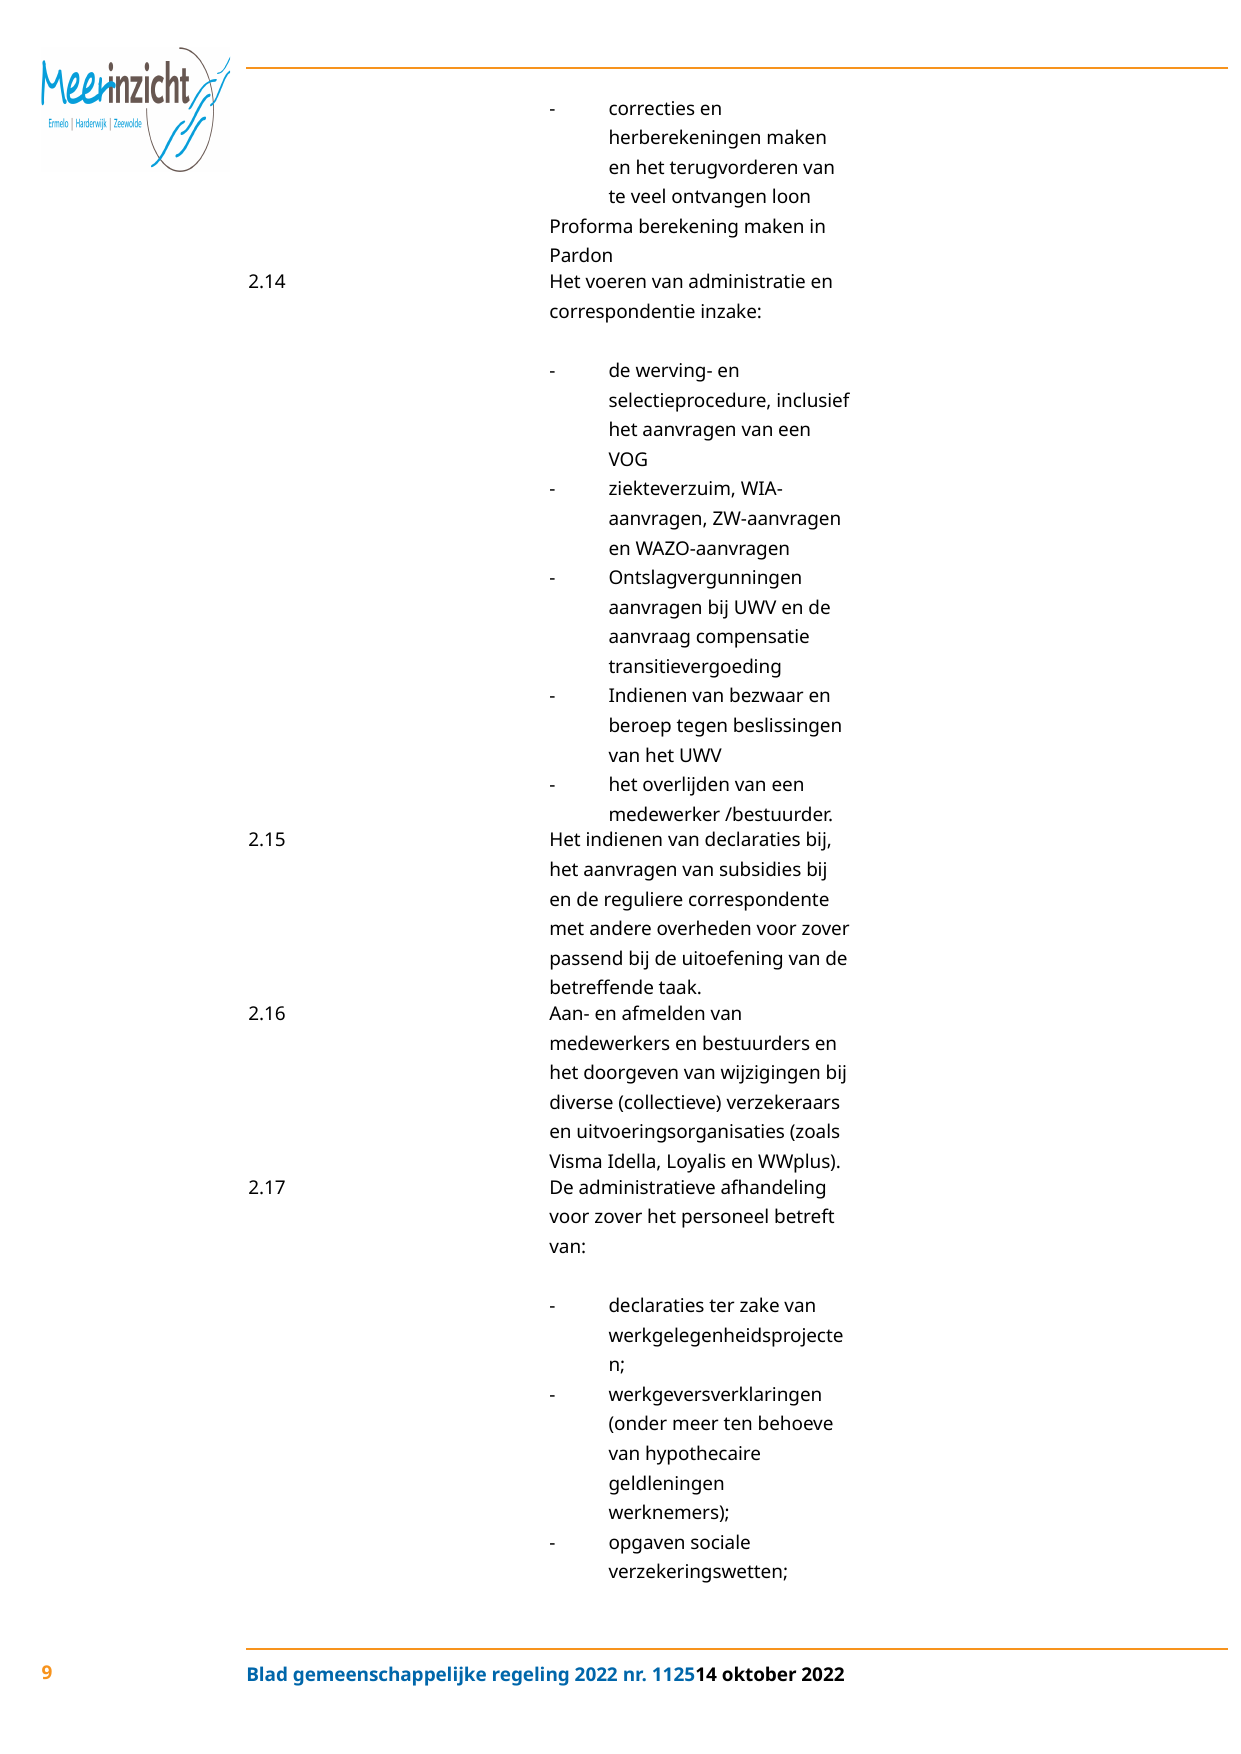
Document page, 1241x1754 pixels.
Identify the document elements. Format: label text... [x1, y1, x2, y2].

table_cell [850, 827, 1152, 1000]
table_cell [850, 269, 1152, 827]
table_cell 2.14 [248, 269, 549, 827]
table_cell [850, 1174, 1152, 1584]
table_cell De administratieve afhandeling voor zover het personeel betreft van: declaraties ter zake van werkgelegenheidsprojecten; werkgeversverklaringen (onder meer ten behoeve van hypothecaire geldleningen werknemers); opgaven sociale verzekeringswetten; [549, 1174, 850, 1584]
table_cell 2.17 [248, 1174, 549, 1584]
picture [41, 47, 231, 172]
table_cell correcties en herberekeningen maken en het terugvorderen van te veel ontvangen loon Proforma berekening maken in Pardon [549, 95, 850, 268]
table_cell Aan- en afmelden van medewerkers en bestuurders en het doorgeven van wijzigingen bij diverse (collectieve) verzekeraars en uitvoeringsorganisaties (zoals Visma Idella, Loyalis en WWplus). [549, 1000, 850, 1174]
table_cell Het indienen van declaraties bij, het aanvragen van subsidies bij en de reguliere correspondente met andere overheden voor zover passend bij de uitoefening van de betreffende taak. [549, 827, 850, 1000]
table_cell 2.15 [248, 827, 549, 1000]
table_cell Het voeren van administratie en correspondentie inzake: de werving- en selectieprocedure, inclusief het aanvragen van een VOG ziekteverzuim, WIA- aanvragen, ZW-aanvragen en WAZO-aanvragen Ontslagvergunningen aanvragen bij UWV en de aanvraag compensatie transitievergoeding Indienen van bezwaar en beroep tegen beslissingen van het UWV het overlijden van een medewerker /bestuurder. [549, 269, 850, 827]
table_cell [850, 95, 1152, 268]
table_cell [248, 95, 549, 268]
table_cell [850, 1000, 1152, 1174]
table_cell 2.16 [248, 1000, 549, 1174]
